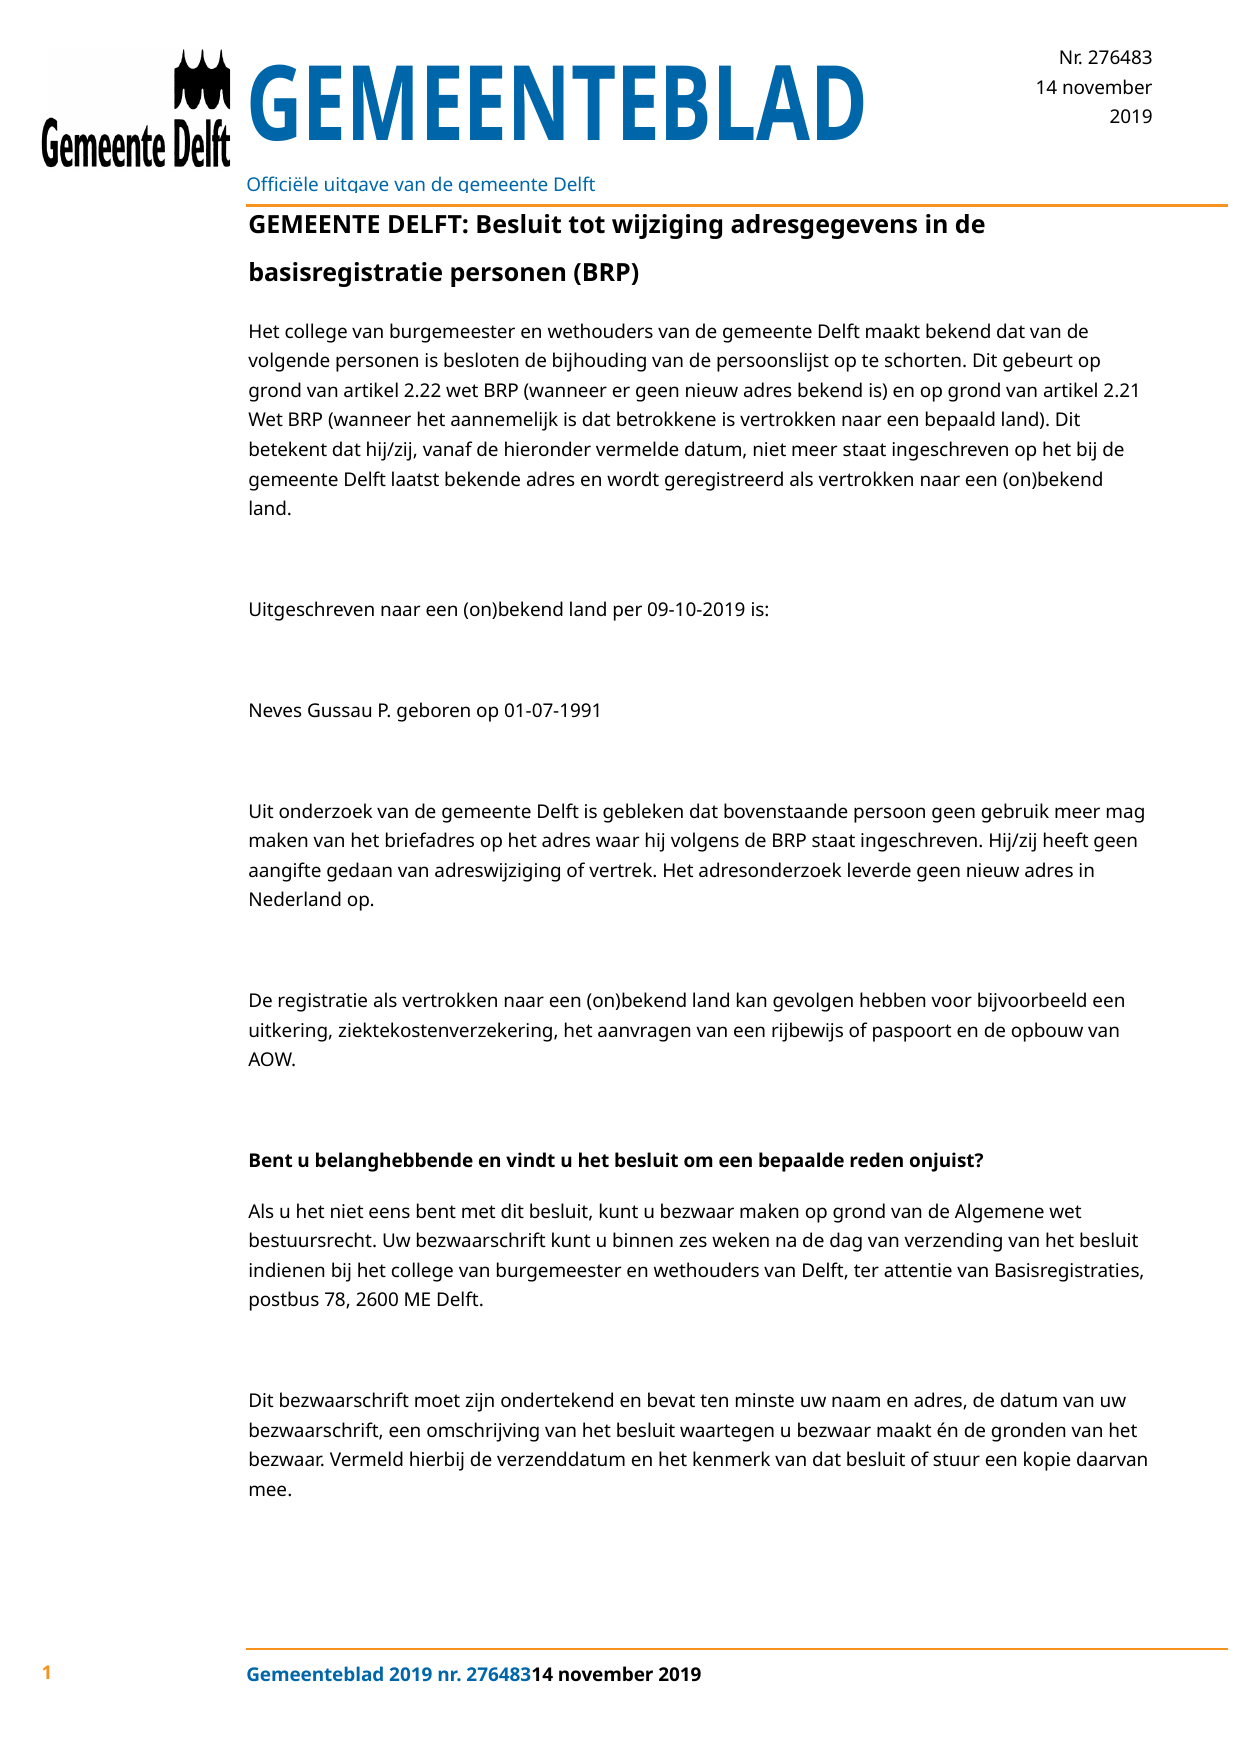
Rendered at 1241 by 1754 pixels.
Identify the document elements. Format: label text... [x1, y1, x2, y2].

text Het college van burgemeester en wethouders van de gemeente Delft maakt bekend dat van de volgende personen is besloten de bijhouding van de persoonslijst op te schorten. Dit gebeurt op grond van artikel 2.22 wet BRP (wanneer er geen nieuw adres bekend is) en op grond van artikel 2.21 Wet BRP (wanneer het aannemelijk is dat betrokkene is vertrokken naar een bepaald land). Dit betekent dat hij/zij, vanaf de hieronder vermelde datum, niet meer staat ingeschreven op het bij de gemeente Delft laatst bekende adres en wordt geregistreerd als vertrokken naar een (on)bekend land. [248, 318, 1152, 521]
text De registratie als vertrokken naar een (on)bekend land kan gevolgen hebben voor bijvoorbeeld een uitkering, ziektekostenverzekering, het aanvragen van een rijbewijs of paspoort en de opbouw van AOW. [248, 987, 1152, 1072]
text Neves Gussau P. geboren op 01-07-1991 [248, 697, 1152, 723]
text GEMEENTE DELFT: Besluit tot wijziging adresgegevens in de basisregistratie personen (BRP) [248, 207, 1152, 288]
text Uitgeschreven naar een (on)bekend land per 09-10-2019 is: [248, 596, 1152, 622]
text Uit onderzoek van de gemeente Delft is gebleken dat bovenstaande persoon geen gebruik meer mag maken van het briefadres op het adres waar hij volgens de BRP staat ingeschreven. Hij/zij heeft geen aangifte gedaan van adreswijziging of vertrek. Het adresonderzoek leverde geen nieuw adres in Nederland op. [248, 798, 1152, 912]
picture [41, 47, 231, 172]
text Dit bezwaarschrift moet zijn ondertekend en bevat ten minste uw naam en adres, de datum van uw bezwaarschrift, een omschrijving van het besluit waartegen u bezwaar maakt én de gronden van het bezwaar. Vermeld hierbij de verzenddatum en het kenmerk van dat besluit of stuur een kopie daarvan mee. [248, 1387, 1152, 1502]
text Bent u belanghebbende en vindt u het besluit om een bepaalde reden onjuist? [248, 1147, 1152, 1173]
text Als u het niet eens bent met dit besluit, kunt u bezwaar maken op grond van de Algemene wet bestuursrecht. Uw bezwaarschrift kunt u binnen zes weken na de dag van verzending van het besluit indienen bij het college van burgemeester en wethouders van Delft, ter attentie van Basisregistraties, postbus 78, 2600 ME Delft. [248, 1198, 1152, 1312]
